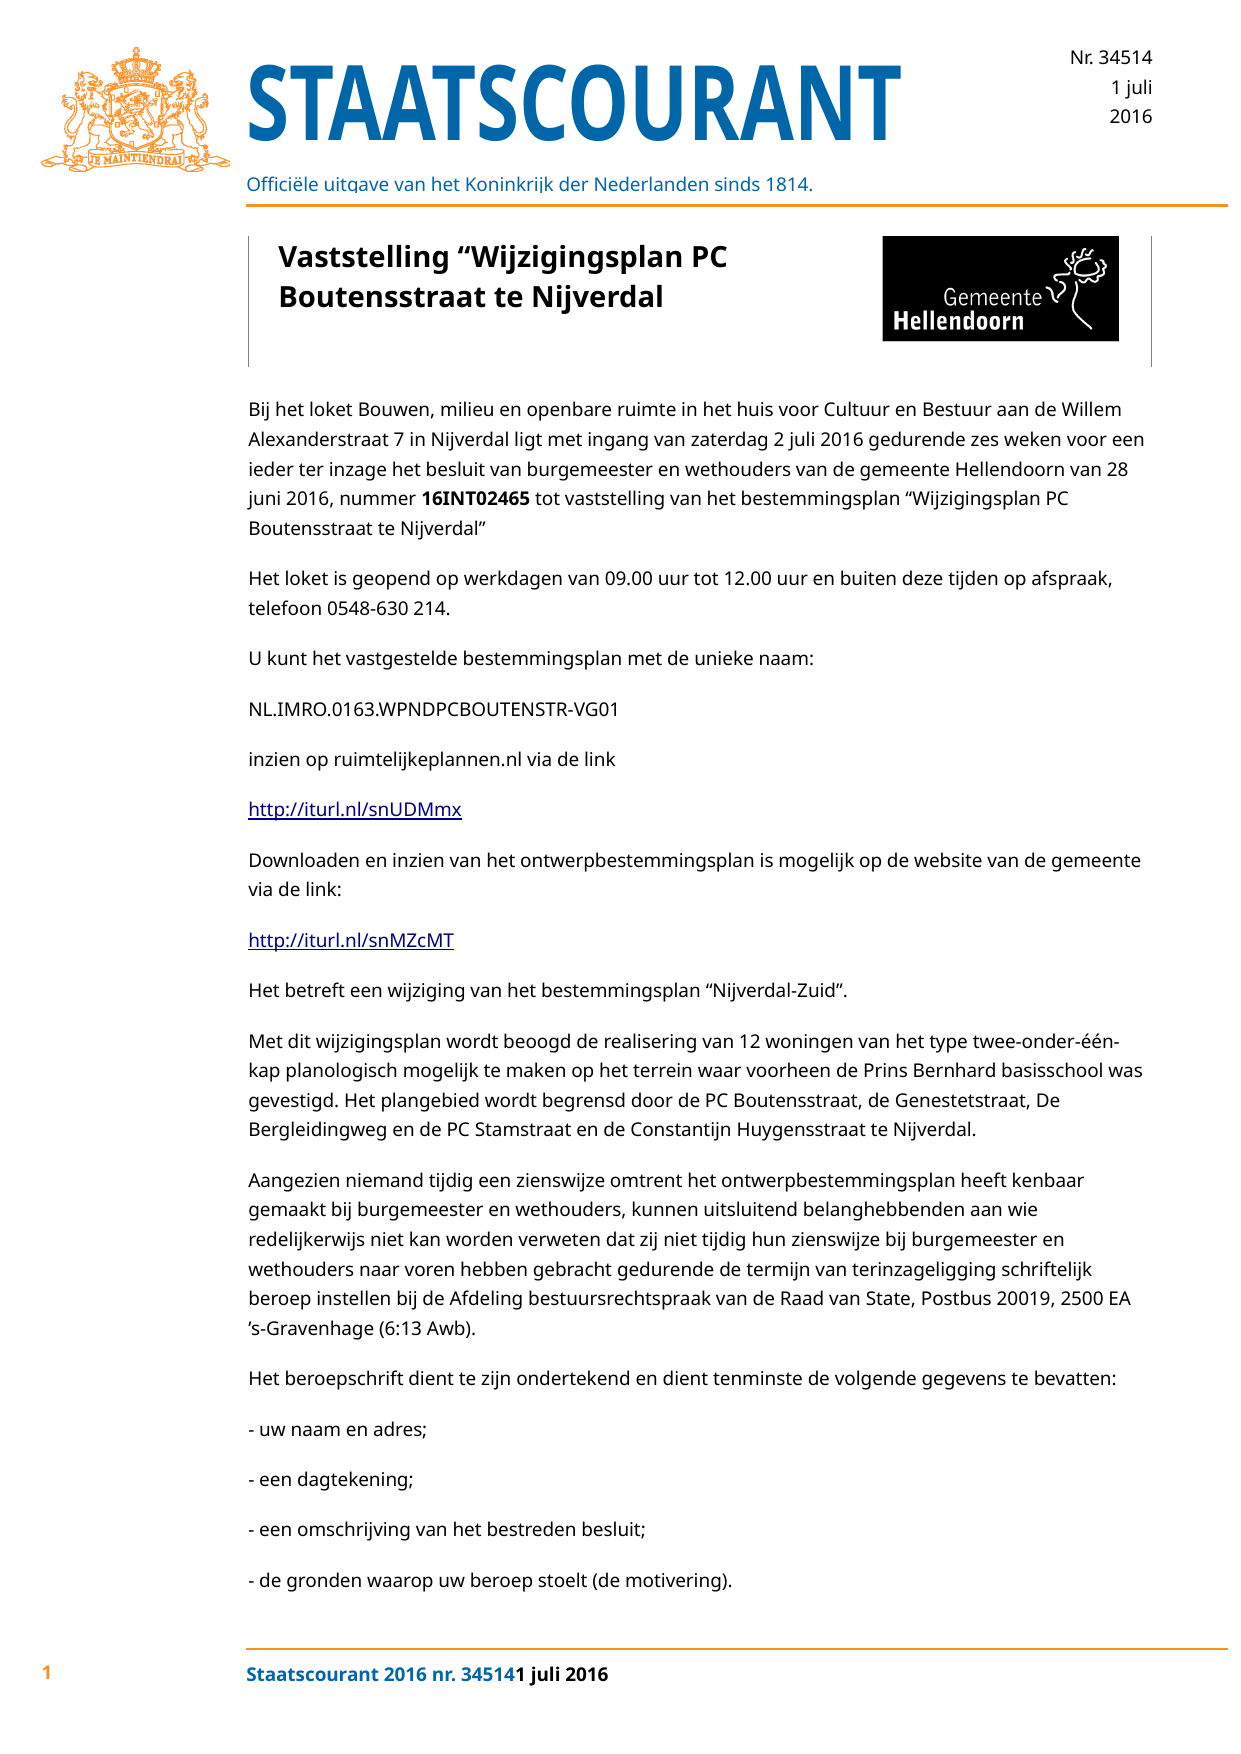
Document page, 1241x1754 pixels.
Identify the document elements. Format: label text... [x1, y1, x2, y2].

text http://iturl.nl/snMZcMT [248, 927, 1152, 953]
text U kunt het vastgestelde bestemmingsplan met de unieke naam: [248, 645, 1152, 671]
text Downloaden en inzien van het ontwerpbestemmingsplan is mogelijk op de website van de gemeente via de link: [248, 847, 1152, 902]
text NL.IMRO.0163.WPNDPCBOUTENSTR-VG01 [248, 696, 1152, 721]
picture [882, 236, 1119, 342]
text - de gronden waarop uw beroep stoelt (de motivering). [248, 1567, 1152, 1593]
text Bij het loket Bouwen, milieu en openbare ruimte in het huis voor Cultuur en Bestuur aan de Willem Alexanderstraat 7 in Nijverdal ligt met ingang van zaterdag 2 juli 2016 gedurende zes weken voor een ieder ter inzage het besluit van burgemeester en wethouders van de gemeente Hellendoorn van 28 juni 2016, nummer 16INT02465 tot vaststelling van het bestemmingsplan “Wijzigingsplan PC Boutensstraat te Nijverdal” [248, 397, 1152, 541]
table_header [850, 236, 1151, 367]
table_header Vaststelling “Wijzigingsplan PC Boutensstraat te Nijverdal [249, 236, 850, 367]
text http://iturl.nl/snUDMmx [248, 797, 1152, 822]
text Het betreft een wijziging van het bestemmingsplan “Nijverdal-Zuid”. [248, 977, 1152, 1003]
text - uw naam en adres; [248, 1416, 1152, 1441]
text Aangezien niemand tijdig een zienswijze omtrent het ontwerpbestemmingsplan heeft kenbaar gemaakt bij burgemeester en wethouders, kunnen uitsluitend belanghebbenden aan wie redelijkerwijs niet kan worden verweten dat zij niet tijdig hun zienswijze bij burgemeester en wethouders naar voren hebben gebracht gedurende de termijn van terinzageligging schriftelijk beroep instellen bij de Afdeling bestuursrechtspraak van de Raad van State, Postbus 20019, 2500 EA ’s-Gravenhage (6:13 Awb). [248, 1167, 1152, 1341]
text Het loket is geopend op werkdagen van 09.00 uur tot 12.00 uur en buiten deze tijden op afspraak, telefoon 0548-630 214. [248, 565, 1152, 621]
text inzien op ruimtelijkeplannen.nl via de link [248, 746, 1152, 772]
picture [41, 47, 231, 172]
text - een dagtekening; [248, 1466, 1152, 1492]
text Het beroepschrift dient te zijn ondertekend en dient tenminste de volgende gegevens te bevatten: [248, 1365, 1152, 1391]
text - een omschrijving van het bestreden besluit; [248, 1517, 1152, 1542]
text Met dit wijzigingsplan wordt beoogd de realisering van 12 woningen van het type twee-onder-één-kap planologisch mogelijk te maken op het terrein waar voorheen de Prins Bernhard basisschool was gevestigd. Het plangebied wordt begrensd door de PC Boutensstraat, de Genestetstraat, De Bergleidingweg en de PC Stamstraat en de Constantijn Huygensstraat te Nijverdal. [248, 1028, 1152, 1142]
